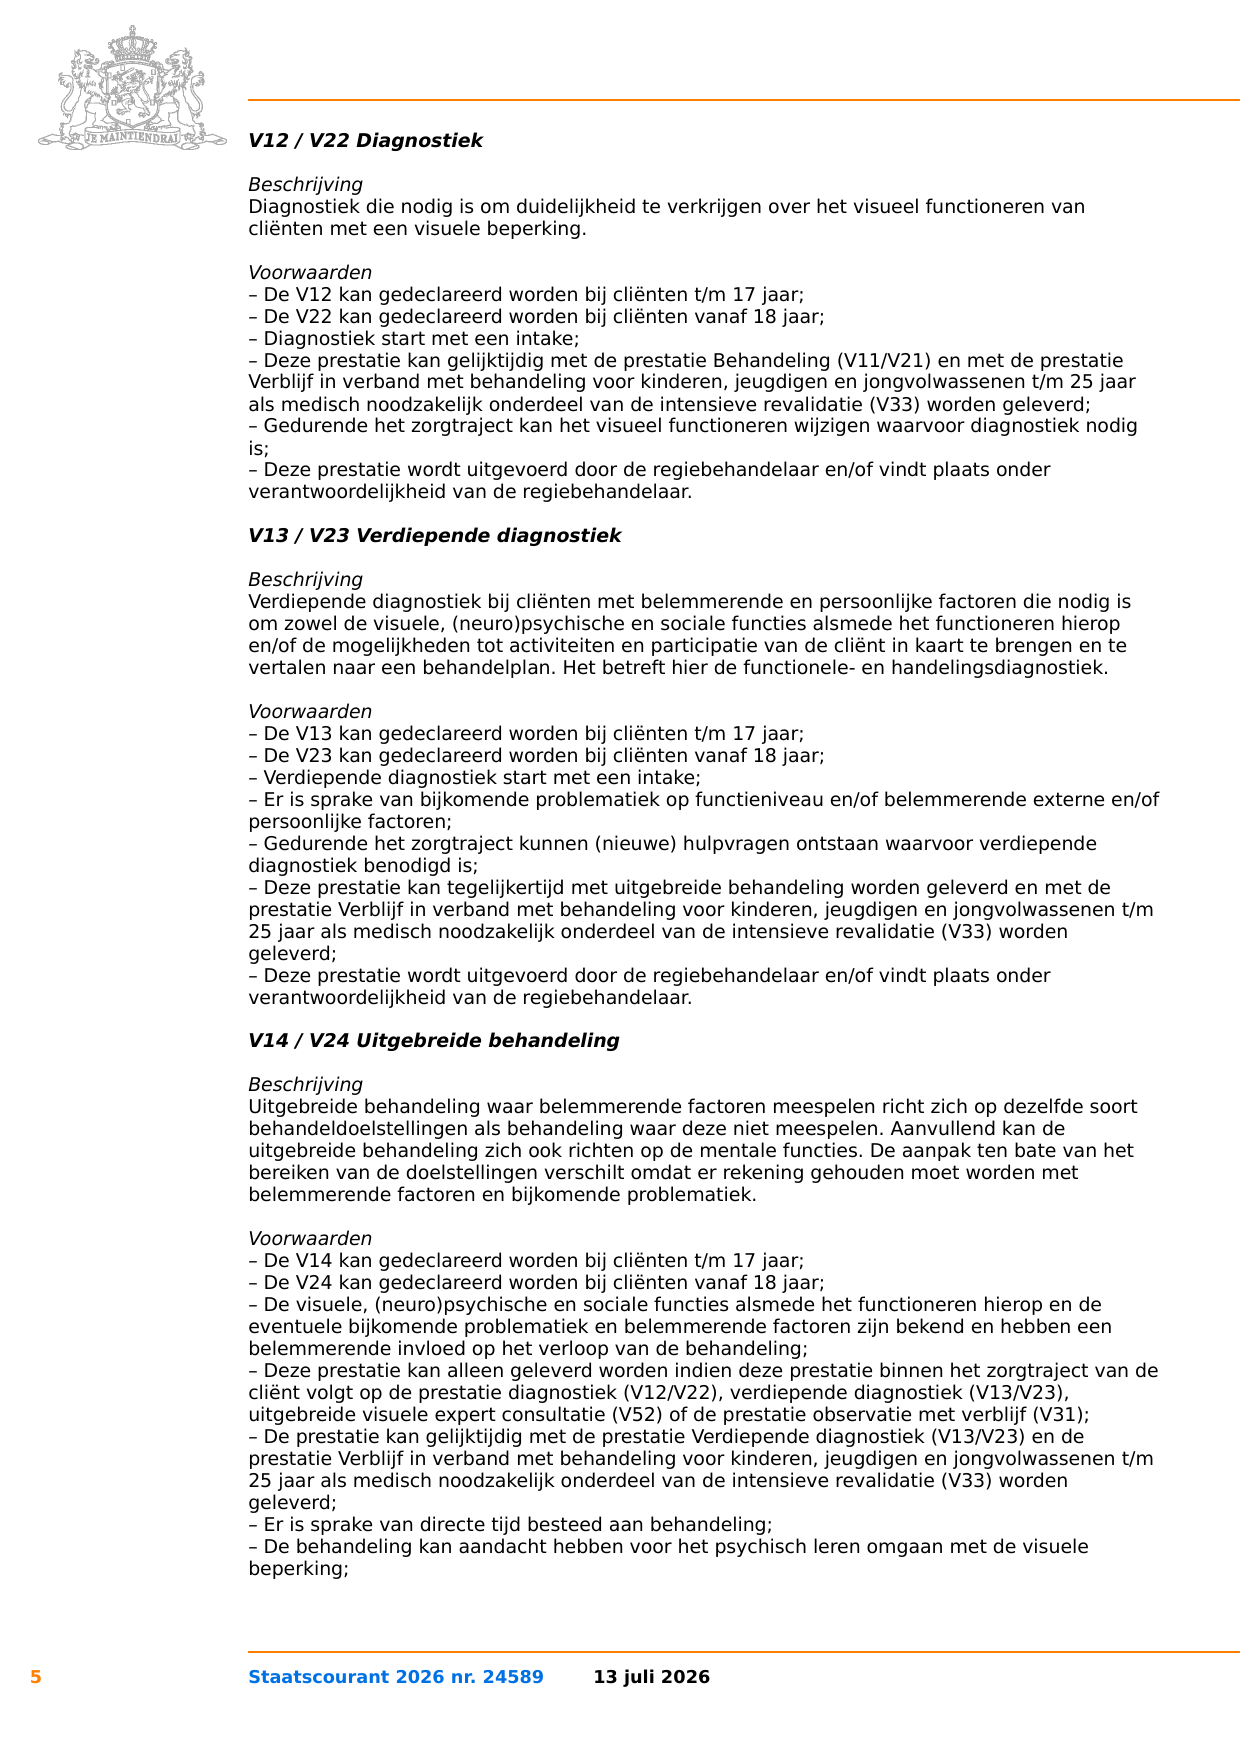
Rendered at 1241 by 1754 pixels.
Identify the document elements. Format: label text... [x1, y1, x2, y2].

subtitle V13 / V23 Verdiepende diagnostiek [248, 525, 1163, 547]
picture [38, 25, 227, 150]
subtitle Voorwaarden [248, 701, 1163, 723]
text – Verdiepende diagnostiek start met een intake; [248, 767, 1163, 789]
text – De V13 kan gedeclareerd worden bij cliënten t/m 17 jaar; [248, 723, 1163, 745]
text – De V12 kan gedeclareerd worden bij cliënten t/m 17 jaar; [248, 283, 1163, 306]
text Diagnostiek die nodig is om duidelijkheid te verkrijgen over het visueel functioneren van cliënten met een visuele beperking. [248, 196, 1163, 240]
text – Deze prestatie kan alleen geleverd worden indien deze prestatie binnen het zorgtraject van de cliënt volgt op de prestatie diagnostiek (V12/V22), verdiepende diagnostiek (V13/V23), uitgebreide visuele expert consultatie (V52) of de prestatie observatie met verblijf (V31); [248, 1360, 1163, 1426]
subtitle Beschrijving [248, 174, 1163, 196]
subtitle V14 / V24 Uitgebreide behandeling [248, 1030, 1163, 1052]
text – Gedurende het zorgtraject kan het visueel functioneren wijzigen waarvoor diagnostiek nodig is; [248, 415, 1163, 459]
text – De behandeling kan aandacht hebben voor het psychisch leren omgaan met de visuele beperking; [248, 1536, 1163, 1580]
text – De V23 kan gedeclareerd worden bij cliënten vanaf 18 jaar; [248, 745, 1163, 767]
text – Deze prestatie kan tegelijkertijd met uitgebreide behandeling worden geleverd en met de prestatie Verblijf in verband met behandeling voor kinderen, jeugdigen en jongvolwassenen t/m 25 jaar als medisch noodzakelijk onderdeel van de intensieve revalidatie (V33) worden geleverd; [248, 877, 1163, 964]
subtitle Beschrijving [248, 1074, 1163, 1096]
subtitle Voorwaarden [248, 1228, 1163, 1250]
text – Diagnostiek start met een intake; [248, 327, 1163, 349]
text – De V24 kan gedeclareerd worden bij cliënten vanaf 18 jaar; [248, 1272, 1163, 1294]
text – Er is sprake van bijkomende problematiek op functieniveau en/of belemmerende externe en/of persoonlijke factoren; [248, 789, 1163, 833]
text – Deze prestatie wordt uitgevoerd door de regiebehandelaar en/of vindt plaats onder verantwoordelijkheid van de regiebehandelaar. [248, 964, 1163, 1008]
text Uitgebreide behandeling waar belemmerende factoren meespelen richt zich op dezelfde soort behandeldoelstellingen als behandeling waar deze niet meespelen. Aanvullend kan de uitgebreide behandeling zich ook richten op de mentale functies. De aanpak ten bate van het bereiken van de doelstellingen verschilt omdat er rekening gehouden moet worden met belemmerende factoren en bijkomende problematiek. [248, 1096, 1163, 1206]
text Verdiepende diagnostiek bij cliënten met belemmerende en persoonlijke factoren die nodig is om zowel de visuele, (neuro)psychische en sociale functies alsmede het functioneren hierop en/of de mogelijkheden tot activiteiten en participatie van de cliënt in kaart te brengen en te vertalen naar een behandelplan. Het betreft hier de functionele- en handelingsdiagnostiek. [248, 591, 1163, 679]
text – De V22 kan gedeclareerd worden bij cliënten vanaf 18 jaar; [248, 306, 1163, 327]
subtitle Voorwaarden [248, 262, 1163, 283]
text – Deze prestatie wordt uitgevoerd door de regiebehandelaar en/of vindt plaats onder verantwoordelijkheid van de regiebehandelaar. [248, 459, 1163, 503]
text – De visuele, (neuro)psychische en sociale functies alsmede het functioneren hierop en de eventuele bijkomende problematiek en belemmerende factoren zijn bekend en hebben een belemmerende invloed op het verloop van de behandeling; [248, 1294, 1163, 1360]
text – De V14 kan gedeclareerd worden bij cliënten t/m 17 jaar; [248, 1250, 1163, 1272]
text – De prestatie kan gelijktijdig met de prestatie Verdiepende diagnostiek (V13/V23) en de prestatie Verblijf in verband met behandeling voor kinderen, jeugdigen en jongvolwassenen t/m 25 jaar als medisch noodzakelijk onderdeel van de intensieve revalidatie (V33) worden geleverd; [248, 1426, 1163, 1514]
text – Er is sprake van directe tijd besteed aan behandeling; [248, 1514, 1163, 1536]
subtitle V12 / V22 Diagnostiek [248, 130, 1163, 152]
text – Deze prestatie kan gelijktijdig met de prestatie Behandeling (V11/V21) en met de prestatie Verblijf in verband met behandeling voor kinderen, jeugdigen en jongvolwassenen t/m 25 jaar als medisch noodzakelijk onderdeel van de intensieve revalidatie (V33) worden geleverd; [248, 349, 1163, 415]
text – Gedurende het zorgtraject kunnen (nieuwe) hulpvragen ontstaan waarvoor verdiepende diagnostiek benodigd is; [248, 833, 1163, 877]
subtitle Beschrijving [248, 569, 1163, 591]
